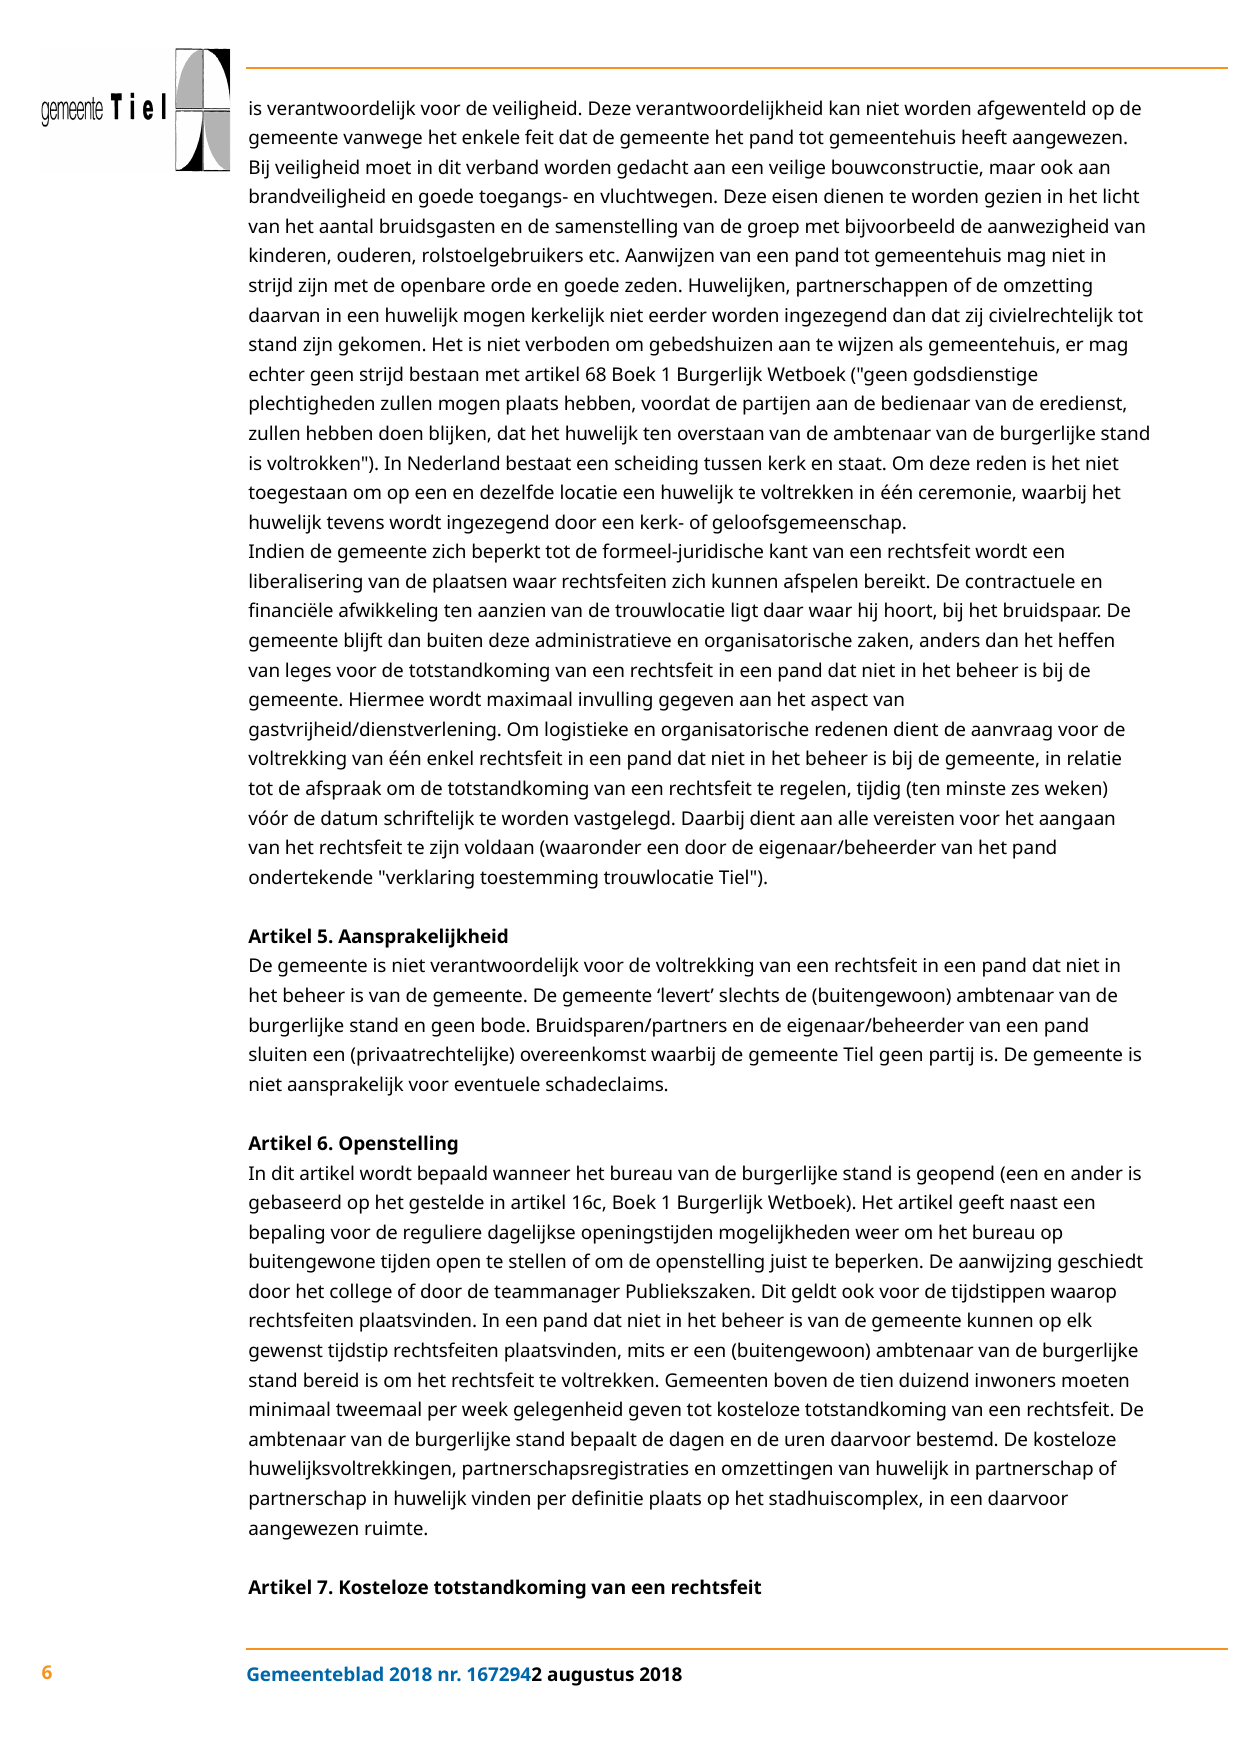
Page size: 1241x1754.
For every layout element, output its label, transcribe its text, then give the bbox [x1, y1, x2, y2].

picture [41, 47, 231, 172]
text Artikel 5. Aansprakelijkheid [248, 923, 1152, 949]
text In dit artikel wordt bepaald wanneer het bureau van de burgerlijke stand is geopend (een en ander is gebaseerd op het gestelde in artikel 16c, Boek 1 Burgerlijk Wetboek). Het artikel geeft naast een bepaling voor de reguliere dagelijkse openingstijden mogelijkheden weer om het bureau op buitengewone tijden open te stellen of om de openstelling juist te beperken. De aanwijzing geschiedt door het college of door de teammanager Publiekszaken. Dit geldt ook voor de tijdstippen waarop rechtsfeiten plaatsvinden. In een pand dat niet in het beheer is van de gemeente kunnen op elk gewenst tijdstip rechtsfeiten plaatsvinden, mits er een (buitengewoon) ambtenaar van de burgerlijke stand bereid is om het rechtsfeit te voltrekken. Gemeenten boven de tien duizend inwoners moeten minimaal tweemaal per week gelegenheid geven tot kosteloze totstandkoming van een rechtsfeit. De ambtenaar van de burgerlijke stand bepaalt de dagen en de uren daarvoor bestemd. De kosteloze huwelijksvoltrekkingen, partnerschapsregistraties en omzettingen van huwelijk in partnerschap of partnerschap in huwelijk vinden per definitie plaats op het stadhuiscomplex, in een daarvoor aangewezen ruimte. [248, 1160, 1152, 1541]
text Indien de gemeente zich beperkt tot de formeel-juridische kant van een rechtsfeit wordt een liberalisering van de plaatsen waar rechtsfeiten zich kunnen afspelen bereikt. De contractuele en financiële afwikkeling ten aanzien van de trouwlocatie ligt daar waar hij hoort, bij het bruidspaar. De gemeente blijft dan buiten deze administratieve en organisatorische zaken, anders dan het heffen van leges voor de totstandkoming van een rechtsfeit in een pand dat niet in het beheer is bij de gemeente. Hiermee wordt maximaal invulling gegeven aan het aspect van gastvrijheid/dienstverlening. Om logistieke en organisatorische redenen dient de aanvraag voor de voltrekking van één enkel rechtsfeit in een pand dat niet in het beheer is bij de gemeente, in relatie tot de afspraak om de totstandkoming van een rechtsfeit te regelen, tijdig (ten minste zes weken) vóór de datum schriftelijk te worden vastgelegd. Daarbij dient aan alle vereisten voor het aangaan van het rechtsfeit te zijn voldaan (waaronder een door de eigenaar/beheerder van het pand ondertekende "verklaring toestemming trouwlocatie Tiel"). [248, 538, 1152, 890]
text Artikel 6. Openstelling [248, 1130, 1152, 1156]
text Artikel 7. Kosteloze totstandkoming van een rechtsfeit [248, 1574, 1152, 1600]
text is verantwoordelijk voor de veiligheid. Deze verantwoordelijkheid kan niet worden afgewenteld op de gemeente vanwege het enkele feit dat de gemeente het pand tot gemeentehuis heeft aangewezen. Bij veiligheid moet in dit verband worden gedacht aan een veilige bouwconstructie, maar ook aan brandveiligheid en goede toegangs- en vluchtwegen. Deze eisen dienen te worden gezien in het licht van het aantal bruidsgasten en de samenstelling van de groep met bijvoorbeeld de aanwezigheid van kinderen, ouderen, rolstoelgebruikers etc. Aanwijzen van een pand tot gemeentehuis mag niet in strijd zijn met de openbare orde en goede zeden. Huwelijken, partnerschappen of de omzetting daarvan in een huwelijk mogen kerkelijk niet eerder worden ingezegend dan dat zij civielrechtelijk tot stand zijn gekomen. Het is niet verboden om gebedshuizen aan te wijzen als gemeentehuis, er mag echter geen strijd bestaan met artikel 68 Boek 1 Burgerlijk Wetboek ("geen godsdienstige plechtigheden zullen mogen plaats hebben, voordat de partijen aan de bedienaar van de eredienst, zullen hebben doen blijken, dat het huwelijk ten overstaan van de ambtenaar van de burgerlijke stand is voltrokken"). In Nederland bestaat een scheiding tussen kerk en staat. Om deze reden is het niet toegestaan om op een en dezelfde locatie een huwelijk te voltrekken in één ceremonie, waarbij het huwelijk tevens wordt ingezegend door een kerk- of geloofsgemeenschap. [248, 95, 1152, 535]
text De gemeente is niet verantwoordelijk voor de voltrekking van een rechtsfeit in een pand dat niet in het beheer is van de gemeente. De gemeente ‘levert’ slechts de (buitengewoon) ambtenaar van de burgerlijke stand en geen bode. Bruidsparen/partners en de eigenaar/beheerder van een pand sluiten een (privaatrechtelijke) overeenkomst waarbij de gemeente Tiel geen partij is. De gemeente is niet aansprakelijk voor eventuele schadeclaims. [248, 953, 1152, 1097]
